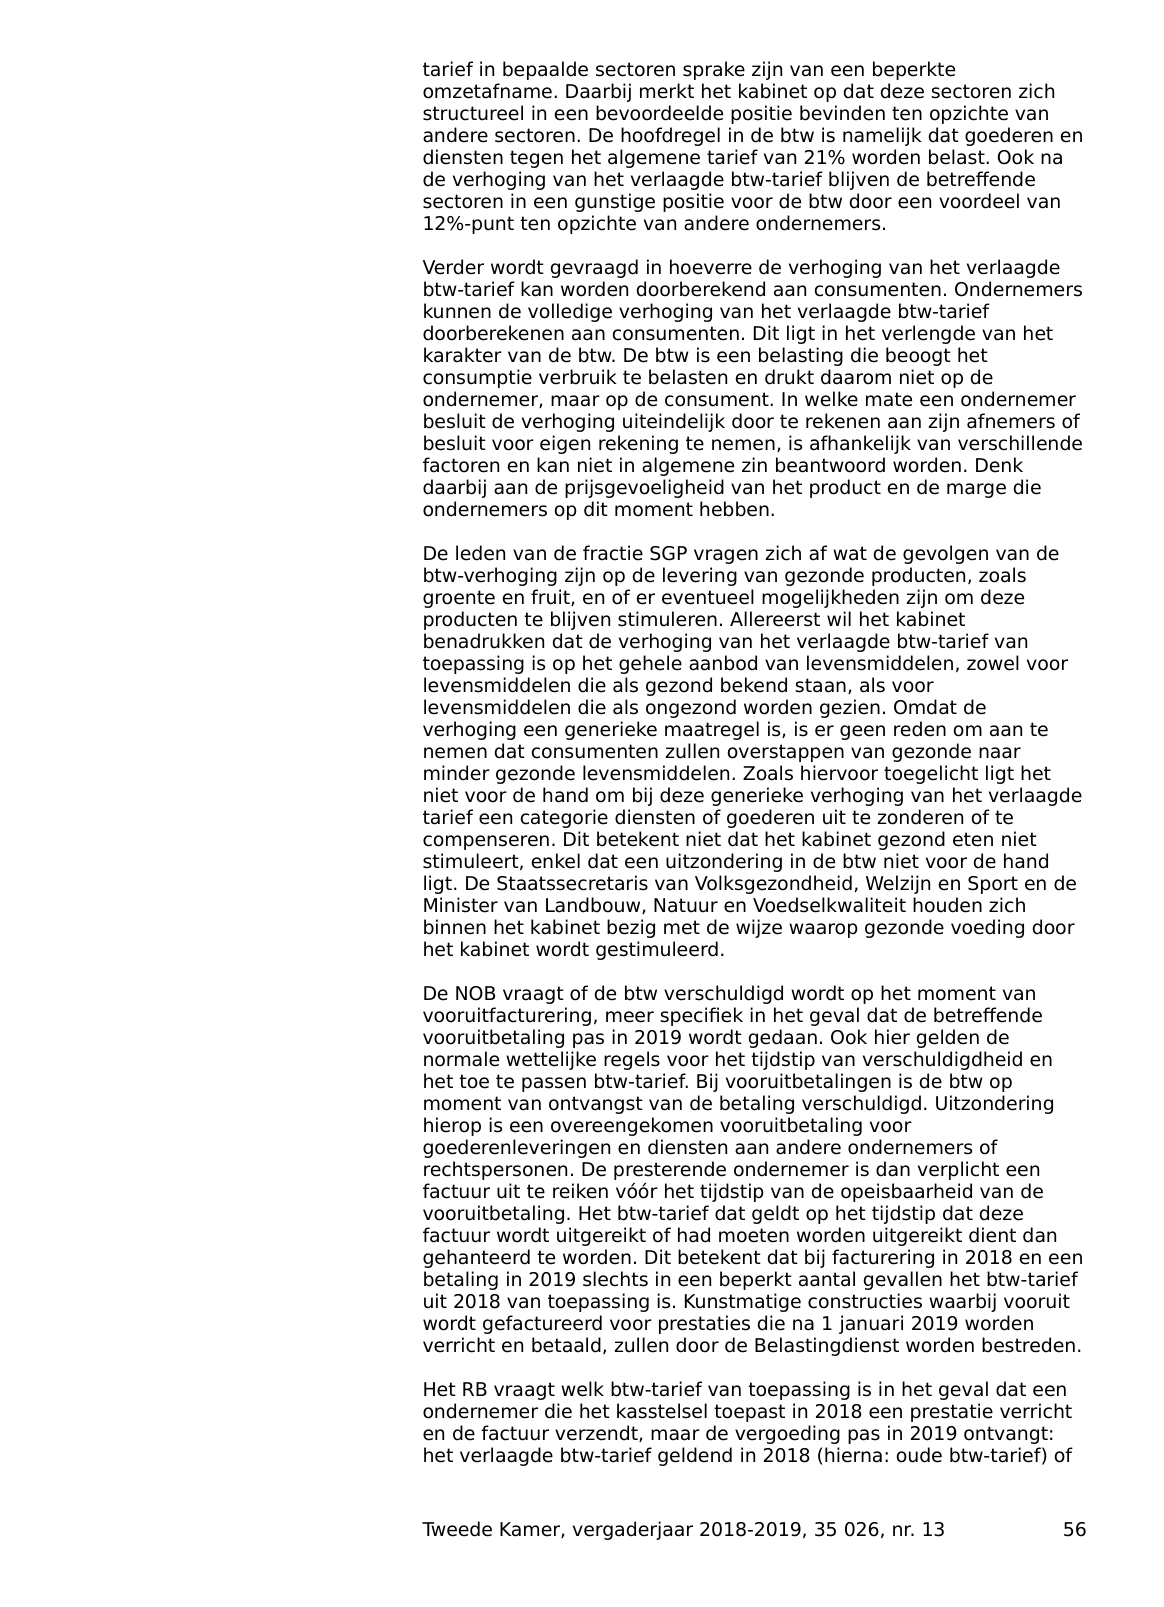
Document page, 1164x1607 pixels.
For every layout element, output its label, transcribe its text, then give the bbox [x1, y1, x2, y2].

text Het RB vraagt welk btw-tarief van toepassing is in het geval dat een ondernemer die het kasstelsel toepast in 2018 een prestatie verricht en de factuur verzendt, maar de vergoeding pas in 2019 ontvangt: het verlaagde btw-tarief geldend in 2018 (hierna: oude btw-tarief) of [422, 1379, 1087, 1467]
text Verder wordt gevraagd in hoeverre de verhoging van het verlaagde btw-tarief kan worden doorberekend aan consumenten. Ondernemers kunnen de volledige verhoging van het verlaagde btw-tarief doorberekenen aan consumenten. Dit ligt in het verlengde van het karakter van de btw. De btw is een belasting die beoogt het consumptie verbruik te belasten en drukt daarom niet op de ondernemer, maar op de consument. In welke mate een ondernemer besluit de verhoging uiteindelijk door te rekenen aan zijn afnemers of besluit voor eigen rekening te nemen, is afhankelijk van verschillende factoren en kan niet in algemene zin beantwoord worden. Denk daarbij aan de prijsgevoeligheid van het product en de marge die ondernemers op dit moment hebben. [422, 257, 1087, 521]
text tarief in bepaalde sectoren sprake zijn van een beperkte omzetafname. Daarbij merkt het kabinet op dat deze sectoren zich structureel in een bevoordeelde positie bevinden ten opzichte van andere sectoren. De hoofdregel in de btw is namelijk dat goederen en diensten tegen het algemene tarief van 21% worden belast. Ook na de verhoging van het verlaagde btw-tarief blijven de betreffende sectoren in een gunstige positie voor de btw door een voordeel van 12%-punt ten opzichte van andere ondernemers. [422, 59, 1087, 235]
text De leden van de fractie SGP vragen zich af wat de gevolgen van de btw-verhoging zijn op de levering van gezonde producten, zoals groente en fruit, en of er eventueel mogelijkheden zijn om deze producten te blijven stimuleren. Allereerst wil het kabinet benadrukken dat de verhoging van het verlaagde btw-tarief van toepassing is op het gehele aanbod van levensmiddelen, zowel voor levensmiddelen die als gezond bekend staan, als voor levensmiddelen die als ongezond worden gezien. Omdat de verhoging een generieke maatregel is, is er geen reden om aan te nemen dat consumenten zullen overstappen van gezonde naar minder gezonde levensmiddelen. Zoals hiervoor toegelicht ligt het niet voor de hand om bij deze generieke verhoging van het verlaagde tarief een categorie diensten of goederen uit te zonderen of te compenseren. Dit betekent niet dat het kabinet gezond eten niet stimuleert, enkel dat een uitzondering in de btw niet voor de hand ligt. De Staatssecretaris van Volksgezondheid, Welzijn en Sport en de Minister van Landbouw, Natuur en Voedselkwaliteit houden zich binnen het kabinet bezig met de wijze waarop gezonde voeding door het kabinet wordt gestimuleerd. [422, 543, 1087, 961]
text De NOB vraagt of de btw verschuldigd wordt op het moment van vooruitfacturering, meer specifiek in het geval dat de betreffende vooruitbetaling pas in 2019 wordt gedaan. Ook hier gelden de normale wettelijke regels voor het tijdstip van verschuldigdheid en het toe te passen btw-tarief. Bij vooruitbetalingen is de btw op moment van ontvangst van de betaling verschuldigd. Uitzondering hierop is een overeengekomen vooruitbetaling voor goederenleveringen en diensten aan andere ondernemers of rechtspersonen. De presterende ondernemer is dan verplicht een factuur uit te reiken vóór het tijdstip van de opeisbaarheid van de vooruitbetaling. Het btw-tarief dat geldt op het tijdstip dat deze factuur wordt uitgereikt of had moeten worden uitgereikt dient dan gehanteerd te worden. Dit betekent dat bij facturering in 2018 en een betaling in 2019 slechts in een beperkt aantal gevallen het btw-tarief uit 2018 van toepassing is. Kunstmatige constructies waarbij vooruit wordt gefactureerd voor prestaties die na 1 januari 2019 worden verricht en betaald, zullen door de Belastingdienst worden bestreden. [422, 983, 1087, 1356]
